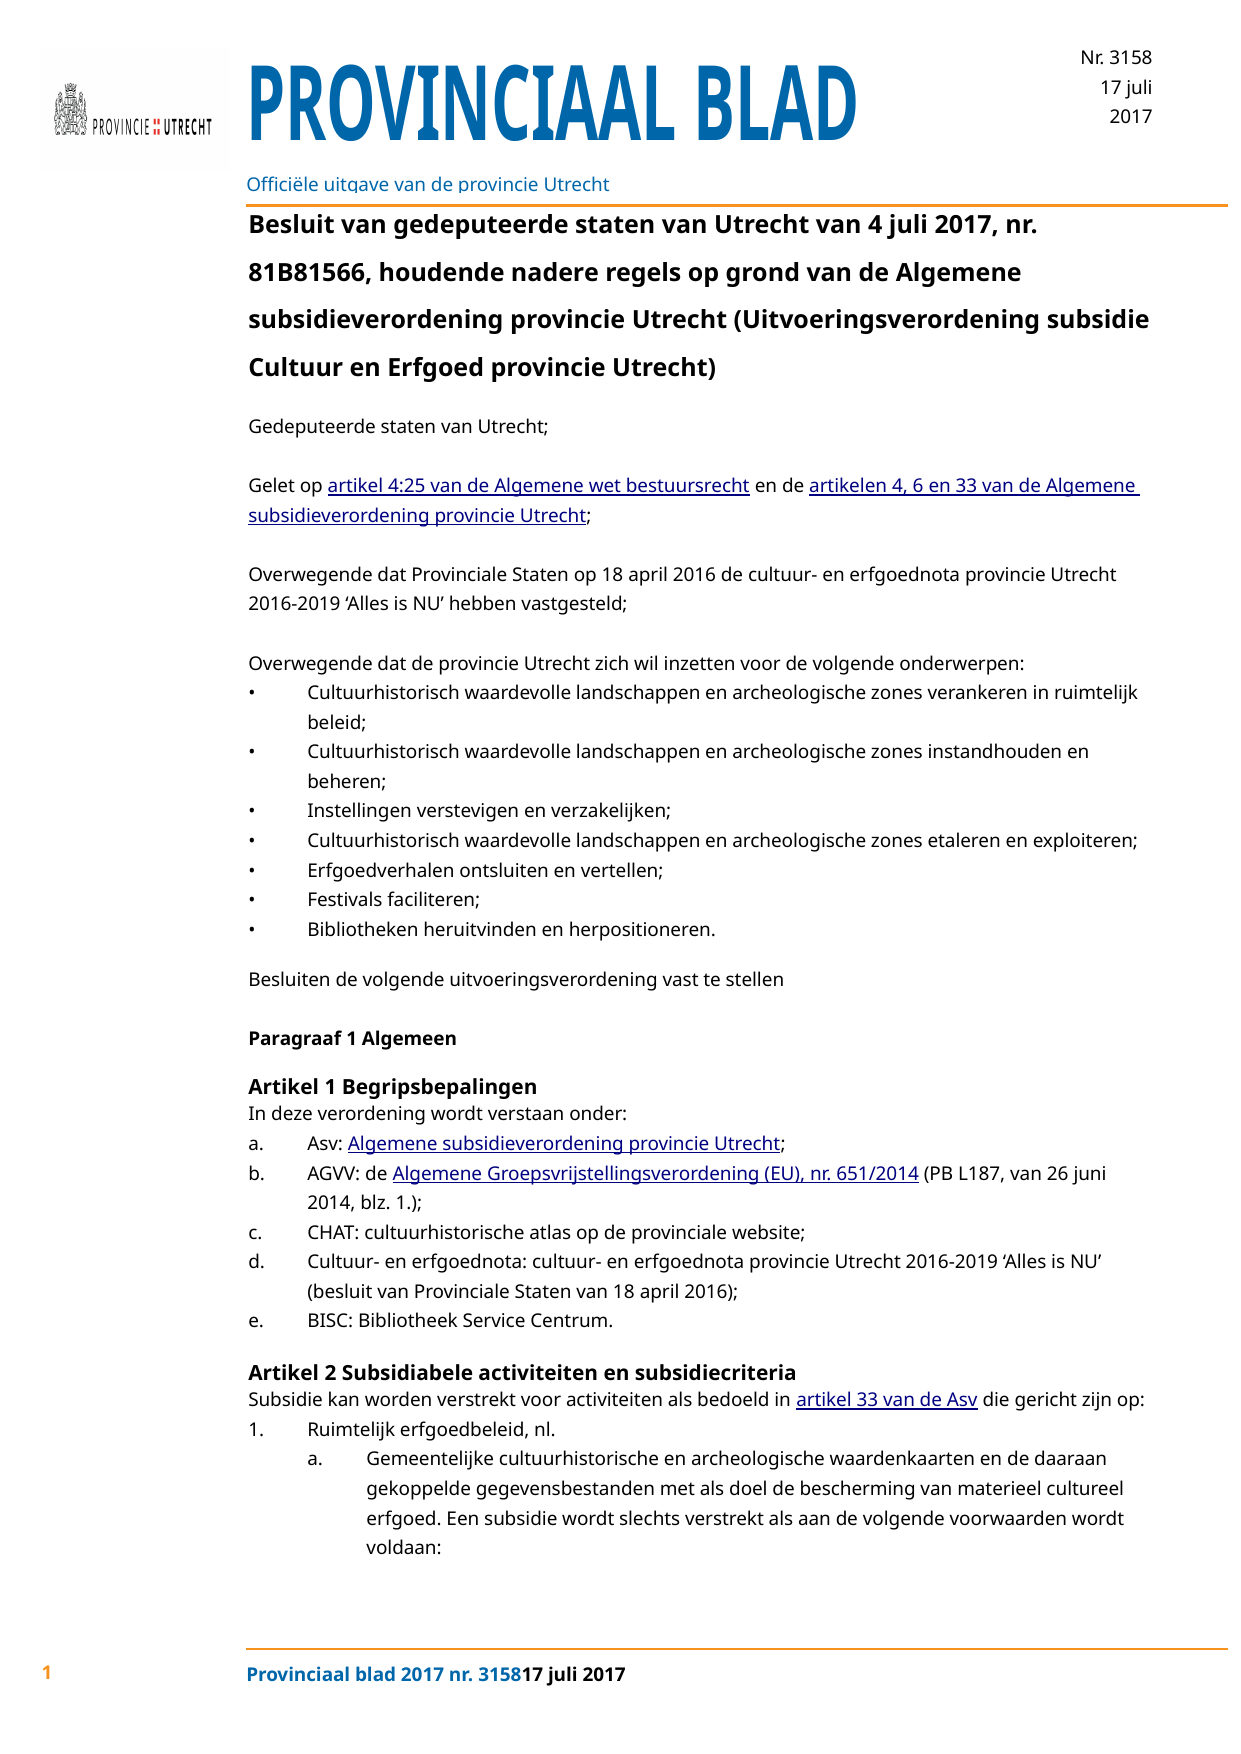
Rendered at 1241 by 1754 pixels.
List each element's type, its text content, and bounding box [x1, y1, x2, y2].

list Gemeentelijke cultuurhistorische en archeologische waardenkaarten en de daaraan gekoppelde gegevensbestanden met als doel de bescherming van materieel cultureel erfgoed. Een subsidie wordt slechts verstrekt als aan de volgende voorwaarden wordt voldaan: [307, 1446, 1152, 1560]
text Besluit van gedeputeerde staten van Utrecht van 4 juli 2017, nr. 81B81566, houdende nadere regels op grond van de Algemene subsidieverordening provincie Utrecht (Uitvoeringsverordening subsidie Cultuur en Erfgoed provincie Utrecht) [248, 207, 1152, 384]
text Overwegende dat de provincie Utrecht zich wil inzetten voor de volgende onderwerpen: [248, 650, 1152, 676]
list CHAT: cultuurhistorische atlas op de provinciale website; [248, 1219, 1152, 1244]
list Cultuurhistorisch waardevolle landschappen en archeologische zones etaleren en exploiteren; [248, 827, 1152, 853]
list Bibliotheken heruitvinden en herpositioneren. [248, 916, 1152, 942]
text Paragraaf 1 Algemeen [248, 1026, 1152, 1051]
list Cultuurhistorisch waardevolle landschappen en archeologische zones instandhouden en beheren; [248, 738, 1152, 794]
text Gedeputeerde staten van Utrecht; [248, 413, 1152, 439]
text In deze verordening wordt verstaan onder: [248, 1101, 1152, 1126]
list Instellingen verstevigen en verzakelijken; [248, 798, 1152, 823]
list BISC: Bibliotheek Service Centrum. [248, 1308, 1152, 1333]
list Festivals faciliteren; [248, 886, 1152, 912]
text Artikel 2 Subsidiabele activiteiten en subsidiecriteria [248, 1358, 1152, 1386]
text Artikel 1 Begripsbepalingen [248, 1072, 1152, 1101]
text Overwegende dat Provinciale Staten op 18 april 2016 de cultuur- en erfgoednota provincie Utrecht 2016-2019 ‘Alles is NU’ hebben vastgesteld; [248, 561, 1152, 616]
list Erfgoedverhalen ontsluiten en vertellen; [248, 857, 1152, 883]
list Asv: Algemene subsidieverordening provincie Utrecht; [248, 1130, 1152, 1156]
list Cultuurhistorisch waardevolle landschappen en archeologische zones verankeren in ruimtelijk beleid; [248, 679, 1152, 735]
text Besluiten de volgende uitvoeringsverordening vast te stellen [248, 966, 1152, 992]
picture [41, 47, 231, 172]
list Ruimtelijk erfgoedbeleid, nl. [248, 1416, 1152, 1442]
list AGVV: de Algemene Groepsvrijstellingsverordening (EU), nr. 651/2014 (PB L187, van 26 juni 2014, blz. 1.); [248, 1160, 1152, 1215]
text Gelet op artikel 4:25 van de Algemene wet bestuursrecht en de artikelen 4, 6 en 33 van de Algemene subsidieverordening provincie Utrecht; [248, 472, 1152, 528]
list Cultuur- en erfgoednota: cultuur- en erfgoednota provincie Utrecht 2016-2019 ‘Alles is NU’ (besluit van Provinciale Staten van 18 april 2016); [248, 1248, 1152, 1304]
text Subsidie kan worden verstrekt voor activiteiten als bedoeld in artikel 33 van de Asv die gericht zijn op: [248, 1386, 1152, 1412]
